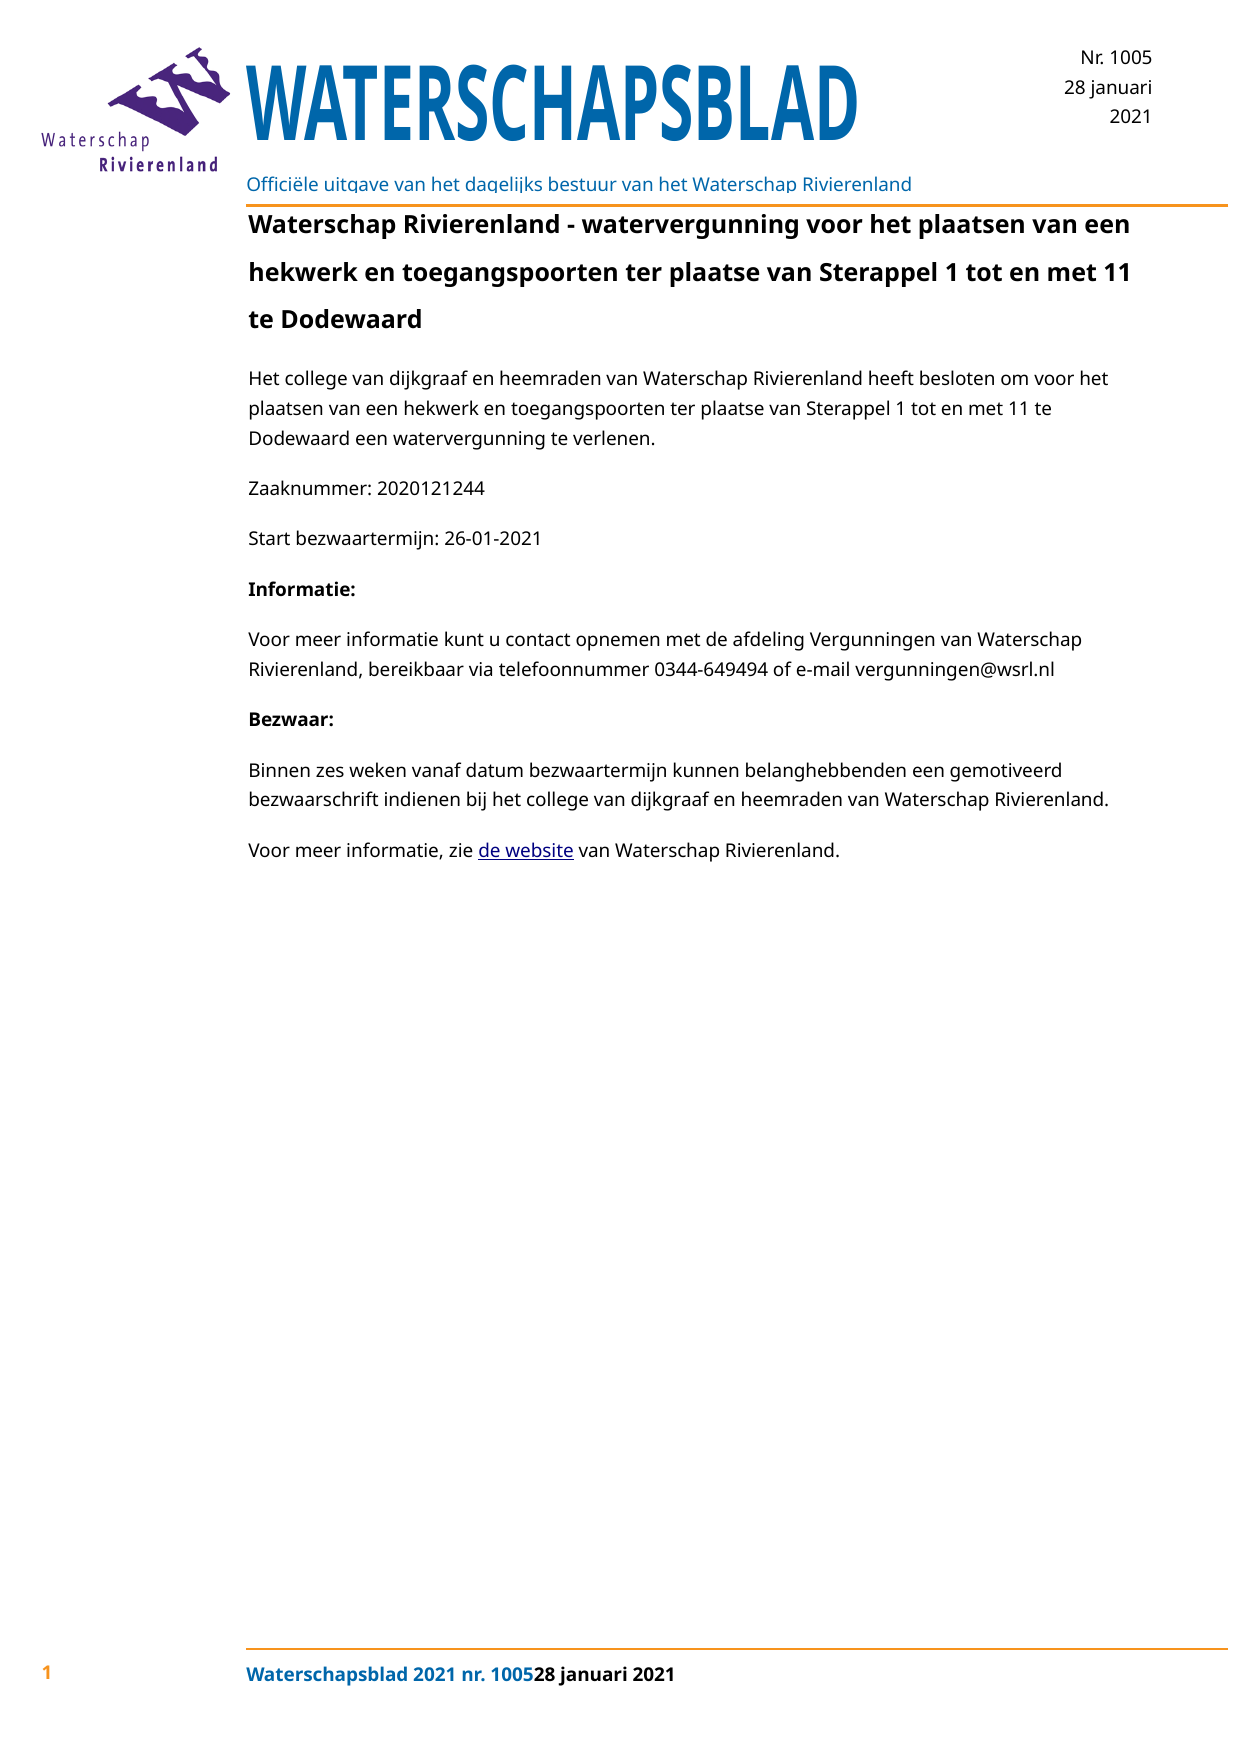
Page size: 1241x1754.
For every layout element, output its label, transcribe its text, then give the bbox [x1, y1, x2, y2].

text Voor meer informatie kunt u contact opnemen met de afdeling Vergunningen van Waterschap Rivierenland, bereikbaar via telefoonnummer 0344-649494 of e-mail vergunningen@wsrl.nl [248, 626, 1152, 682]
text Binnen zes weken vanaf datum bezwaartermijn kunnen belanghebbenden een gemotiveerd bezwaarschrift indienen bij het college van dijkgraaf en heemraden van Waterschap Rivierenland. [248, 757, 1152, 812]
text Zaaknummer: 2020121244 [248, 475, 1152, 501]
text Informatie: [248, 576, 1152, 602]
picture [41, 47, 231, 172]
text Voor meer informatie, zie de website van Waterschap Rivierenland. [248, 837, 1152, 862]
text Waterschap Rivierenland - watervergunning voor het plaatsen van een hekwerk en toegangspoorten ter plaatse van Sterappel 1 tot en met 11 te Dodewaard [248, 207, 1152, 336]
text Start bezwaartermijn: 26-01-2021 [248, 526, 1152, 551]
text Het college van dijkgraaf en heemraden van Waterschap Rivierenland heeft besloten om voor het plaatsen van een hekwerk en toegangspoorten ter plaatse van Sterappel 1 tot en met 11 te Dodewaard een watervergunning te verlenen. [248, 366, 1152, 450]
text Bezwaar: [248, 706, 1152, 732]
